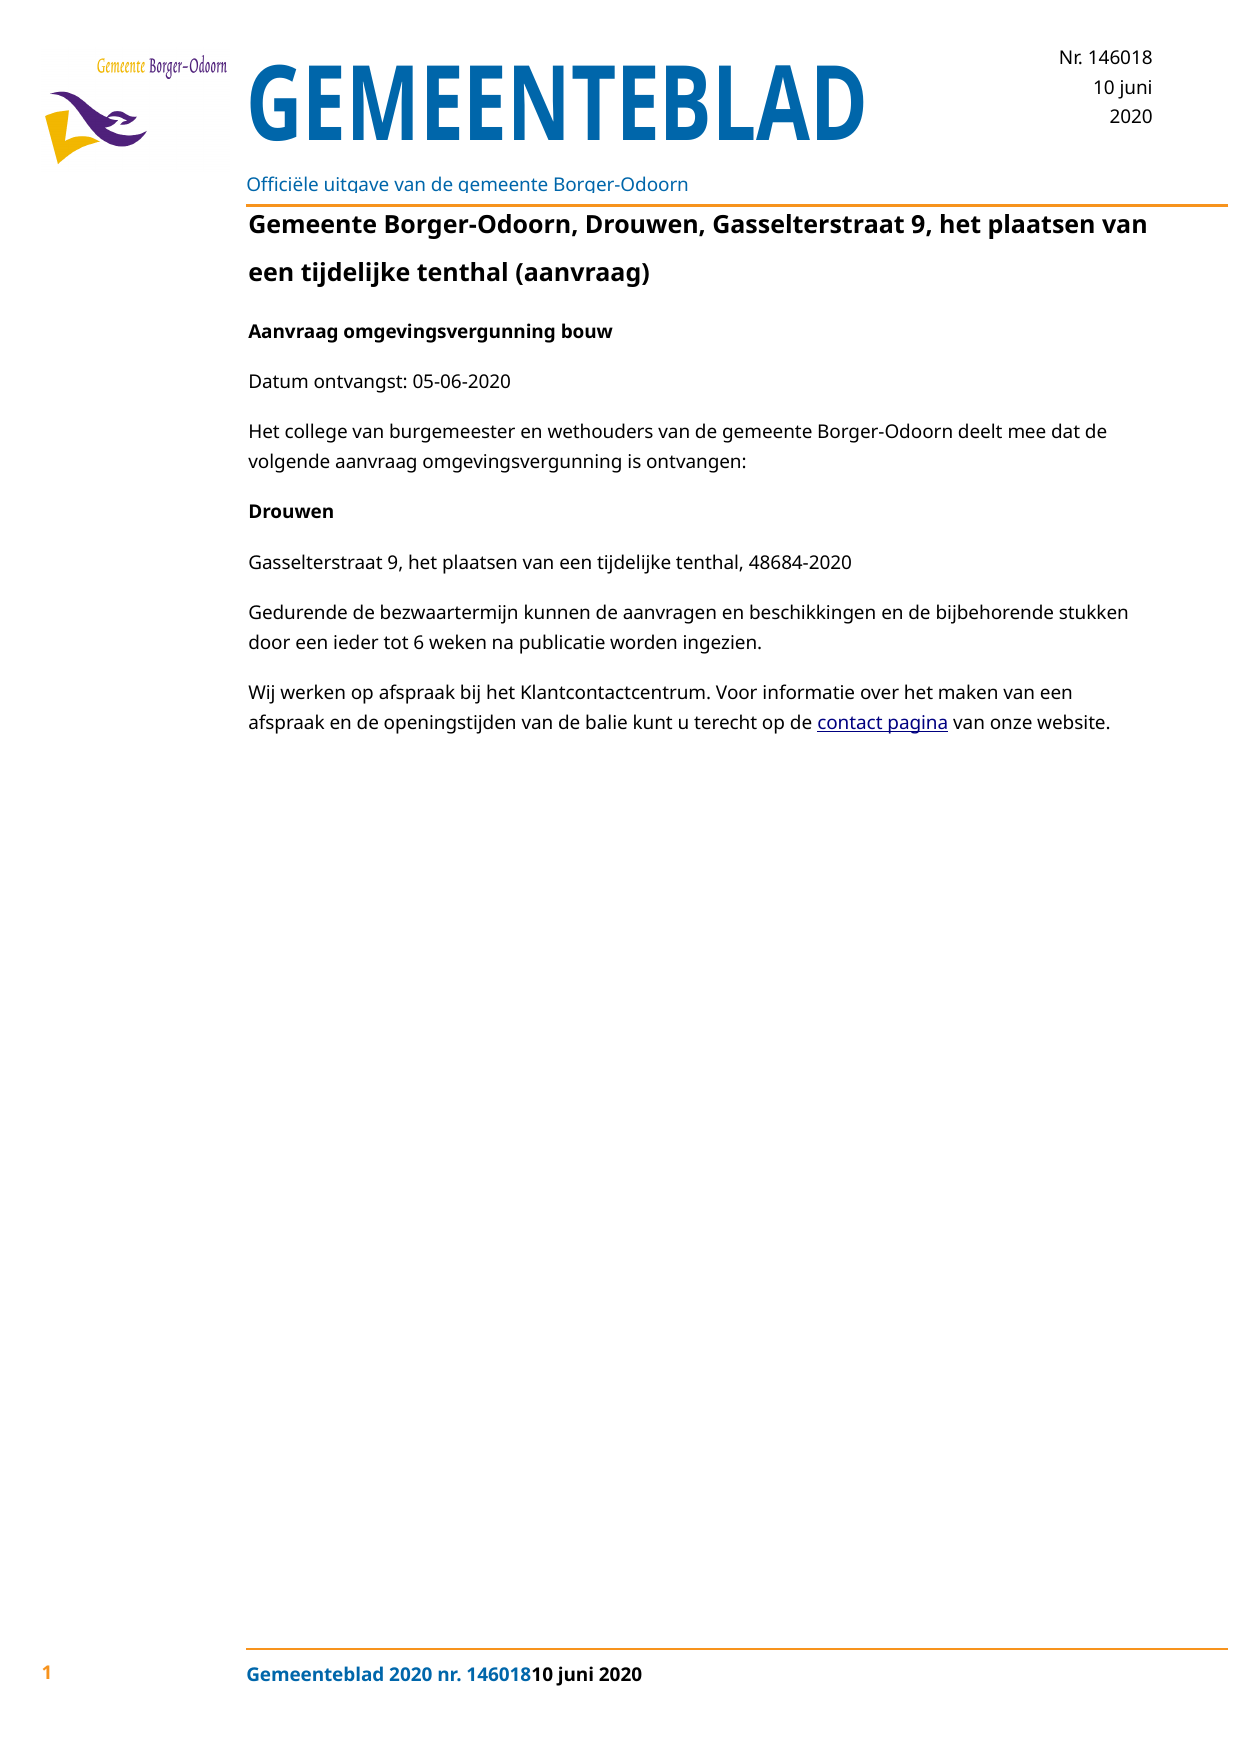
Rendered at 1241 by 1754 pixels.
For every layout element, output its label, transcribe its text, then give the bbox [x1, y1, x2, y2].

text Gedurende de bezwaartermijn kunnen de aanvragen en beschikkingen en de bijbehorende stukken door een ieder tot 6 weken na publicatie worden ingezien. [248, 599, 1152, 655]
text Datum ontvangst: 05-06-2020 [248, 368, 1152, 394]
text Gasselterstraat 9, het plaatsen van een tijdelijke tenthal, 48684-2020 [248, 549, 1152, 575]
text Wij werken op afspraak bij het Klantcontactcentrum. Voor informatie over het maken van een afspraak en de openingstijden van de balie kunt u terecht op de contact pagina van onze website. [248, 679, 1152, 735]
text Drouwen [248, 499, 1152, 524]
text Gemeente Borger-Odoorn, Drouwen, Gasselterstraat 9, het plaatsen van een tijdelijke tenthal (aanvraag) [248, 207, 1152, 288]
text Het college van burgemeester en wethouders van de gemeente Borger-Odoorn deelt mee dat de volgende aanvraag omgevingsvergunning is ontvangen: [248, 419, 1152, 474]
picture [41, 47, 231, 172]
text Aanvraag omgevingsvergunning bouw [248, 318, 1152, 344]
